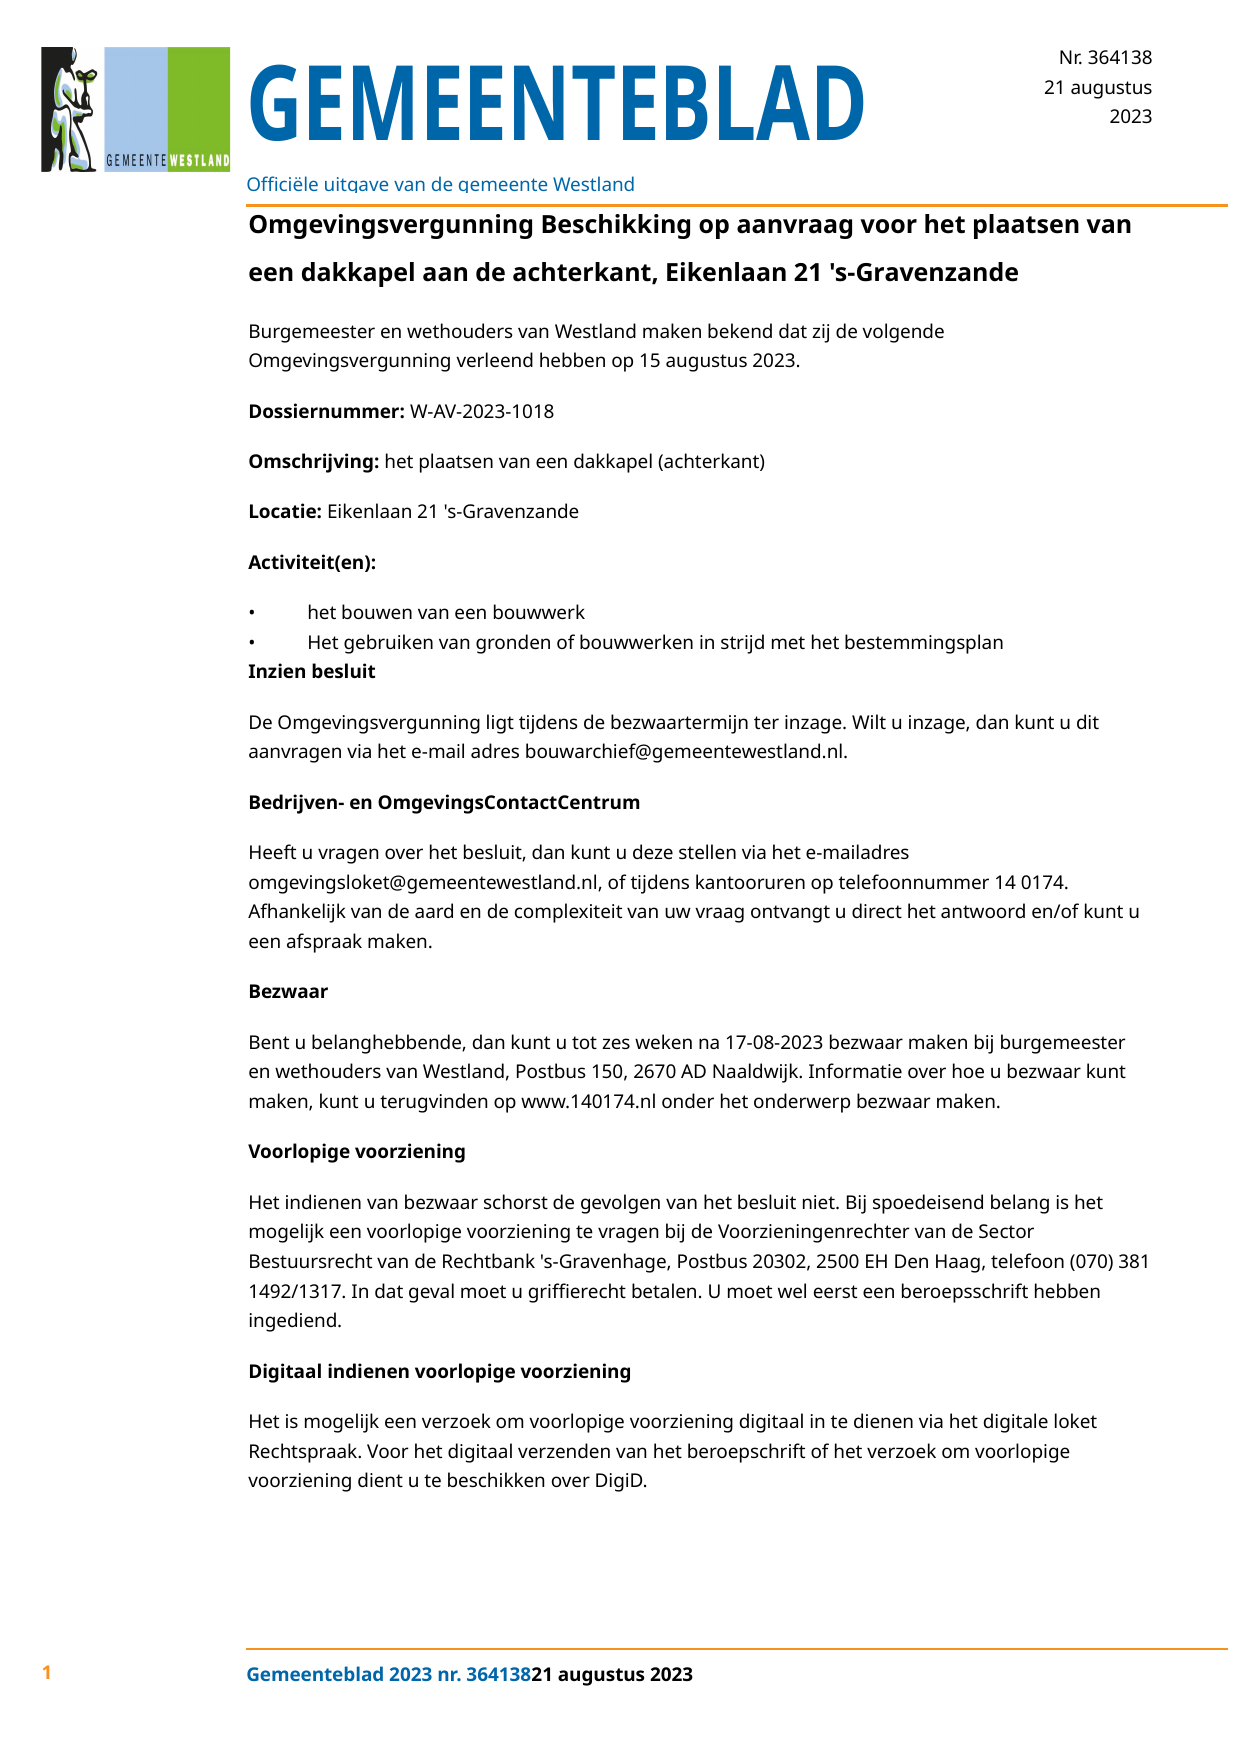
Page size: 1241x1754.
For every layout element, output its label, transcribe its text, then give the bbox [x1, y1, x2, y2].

picture [41, 47, 231, 172]
text De Omgevingsvergunning ligt tijdens de bezwaartermijn ter inzage. Wilt u inzage, dan kunt u dit aanvragen via het e-mail adres bouwarchief@gemeentewestland.nl. [248, 709, 1152, 764]
text Het is mogelijk een verzoek om voorlopige voorziening digitaal in te dienen via het digitale loket Rechtspraak. Voor het digitaal verzenden van het beroepschrift of het verzoek om voorlopige voorziening dient u te beschikken over DigiD. [248, 1408, 1152, 1493]
text Bedrijven- en OmgevingsContactCentrum [248, 789, 1152, 815]
text Voorlopige voorziening [248, 1139, 1152, 1164]
text Digitaal indienen voorlopige voorziening [248, 1358, 1152, 1384]
text Omschrijving: het plaatsen van een dakkapel (achterkant) [248, 448, 1152, 474]
text Burgemeester en wethouders van Westland maken bekend dat zij de volgende Omgevingsvergunning verleend hebben op 15 augustus 2023. [248, 318, 1152, 373]
text Locatie: Eikenlaan 21 's-Gravenzande [248, 499, 1152, 524]
text Bent u belanghebbende, dan kunt u tot zes weken na 17-08-2023 bezwaar maken bij burgemeester en wethouders van Westland, Postbus 150, 2670 AD Naaldwijk. Informatie over hoe u bezwaar kunt maken, kunt u terugvinden op www.140174.nl onder het onderwerp bezwaar maken. [248, 1029, 1152, 1114]
text Activiteit(en): [248, 549, 1152, 575]
list het bouwen van een bouwwerk [248, 599, 1152, 625]
text Omgevingsvergunning Beschikking op aanvraag voor het plaatsen van een dakkapel aan de achterkant, Eikenlaan 21 's-Gravenzande [248, 207, 1152, 288]
text Dossiernummer: W-AV-2023-1018 [248, 398, 1152, 424]
text Heeft u vragen over het besluit, dan kunt u deze stellen via het e-mailadres omgevingsloket@gemeentewestland.nl, of tijdens kantooruren op telefoonnummer 14 0174. Afhankelijk van de aard en de complexiteit van uw vraag ontvangt u direct het antwoord en/of kunt u een afspraak maken. [248, 839, 1152, 954]
text Bezwaar [248, 979, 1152, 1004]
list Het gebruiken van gronden of bouwwerken in strijd met het bestemmingsplan [248, 629, 1152, 655]
text Inzien besluit [248, 659, 1152, 684]
text Het indienen van bezwaar schorst de gevolgen van het besluit niet. Bij spoedeisend belang is het mogelijk een voorlopige voorziening te vragen bij de Voorzieningenrechter van de Sector Bestuursrecht van de Rechtbank 's-Gravenhage, Postbus 20302, 2500 EH Den Haag, telefoon (070) 381 1492/1317. In dat geval moet u griffierecht betalen. U moet wel eerst een beroepsschrift hebben ingediend. [248, 1189, 1152, 1333]
